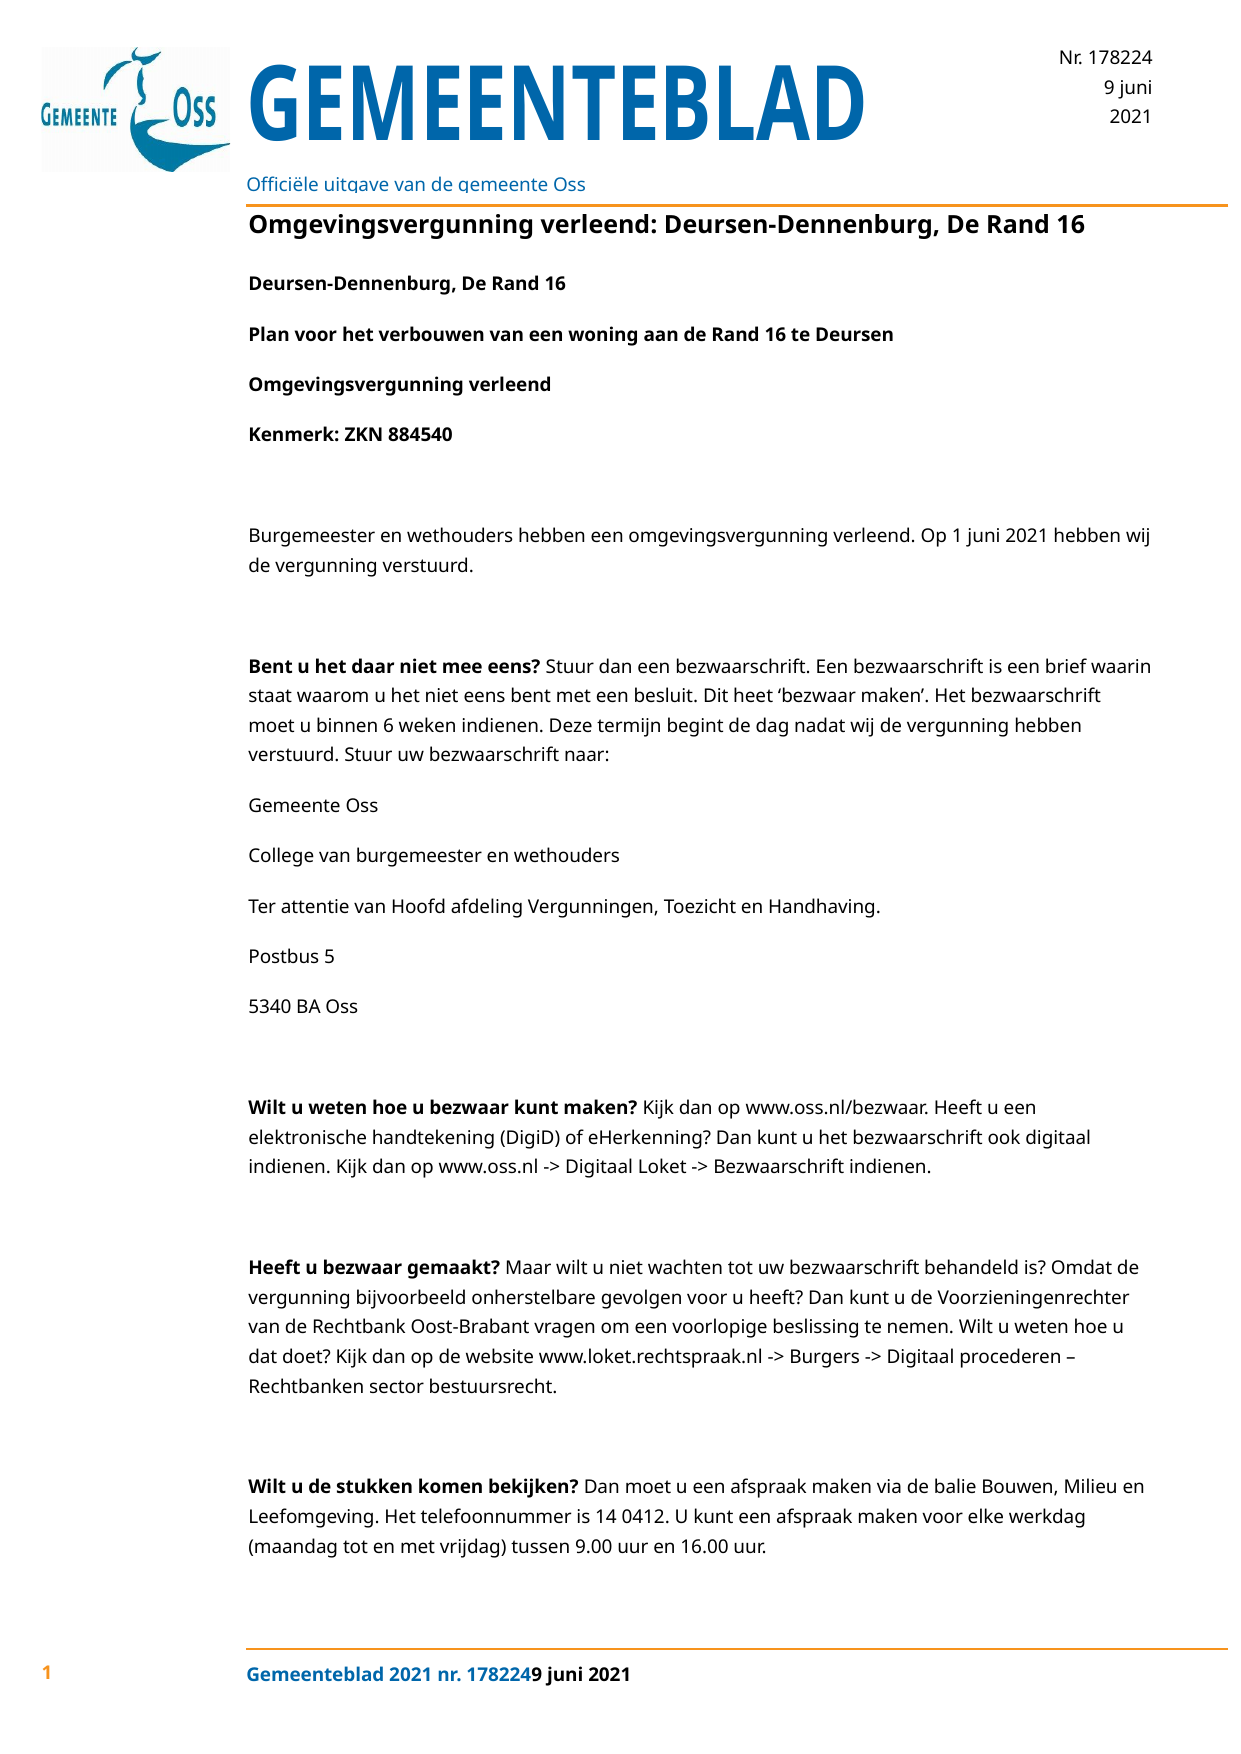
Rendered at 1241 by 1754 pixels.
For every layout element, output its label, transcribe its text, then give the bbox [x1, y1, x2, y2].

text Plan voor het verbouwen van een woning aan de Rand 16 te Deursen [248, 321, 1152, 346]
text Omgevingsvergunning verleend: Deursen-Dennenburg, De Rand 16 [248, 207, 1152, 241]
text Heeft u bezwaar gemaakt? Maar wilt u niet wachten tot uw bezwaarschrift behandeld is? Omdat de vergunning bijvoorbeeld onherstelbare gevolgen voor u heeft? Dan kunt u de Voorzieningenrechter van de Rechtbank Oost-Brabant vragen om een voorlopige beslissing te nemen. Wilt u weten hoe u dat doet? Kijk dan op de website www.loket.rechtspraak.nl -> Burgers -> Digitaal procederen – Rechtbanken sector bestuursrecht. [248, 1254, 1152, 1398]
text Deursen-Dennenburg, De Rand 16 [248, 270, 1152, 296]
text Gemeente Oss [248, 792, 1152, 818]
text Postbus 5 [248, 943, 1152, 969]
text Wilt u de stukken komen bekijken? Dan moet u een afspraak maken via de balie Bouwen, Milieu en Leefomgeving. Het telefoonnummer is 14 0412. U kunt een afspraak maken voor elke werkdag (maandag tot en met vrijdag) tussen 9.00 uur en 16.00 uur. [248, 1474, 1152, 1558]
text College van burgemeester en wethouders [248, 842, 1152, 868]
text Ter attentie van Hoofd afdeling Vergunningen, Toezicht en Handhaving. [248, 893, 1152, 918]
text 5340 BA Oss [248, 994, 1152, 1019]
picture [41, 47, 231, 172]
text Burgemeester en wethouders hebben een omgevingsvergunning verleend. Op 1 juni 2021 hebben wij de vergunning verstuurd. [248, 522, 1152, 578]
text Wilt u weten hoe u bezwaar kunt maken? Kijk dan op www.oss.nl/bezwaar. Heeft u een elektronische handtekening (DigiD) of eHerkenning? Dan kunt u het bezwaarschrift ook digitaal indienen. Kijk dan op www.oss.nl -> Digitaal Loket -> Bezwaarschrift indienen. [248, 1094, 1152, 1179]
text Kenmerk: ZKN 884540 [248, 422, 1152, 447]
text Omgevingsvergunning verleend [248, 371, 1152, 397]
text Bent u het daar niet mee eens? Stuur dan een bezwaarschrift. Een bezwaarschrift is een brief waarin staat waarom u het niet eens bent met een besluit. Dit heet ‘bezwaar maken’. Het bezwaarschrift moet u binnen 6 weken indienen. Deze termijn begint de dag nadat wij de vergunning hebben verstuurd. Stuur uw bezwaarschrift naar: [248, 653, 1152, 767]
